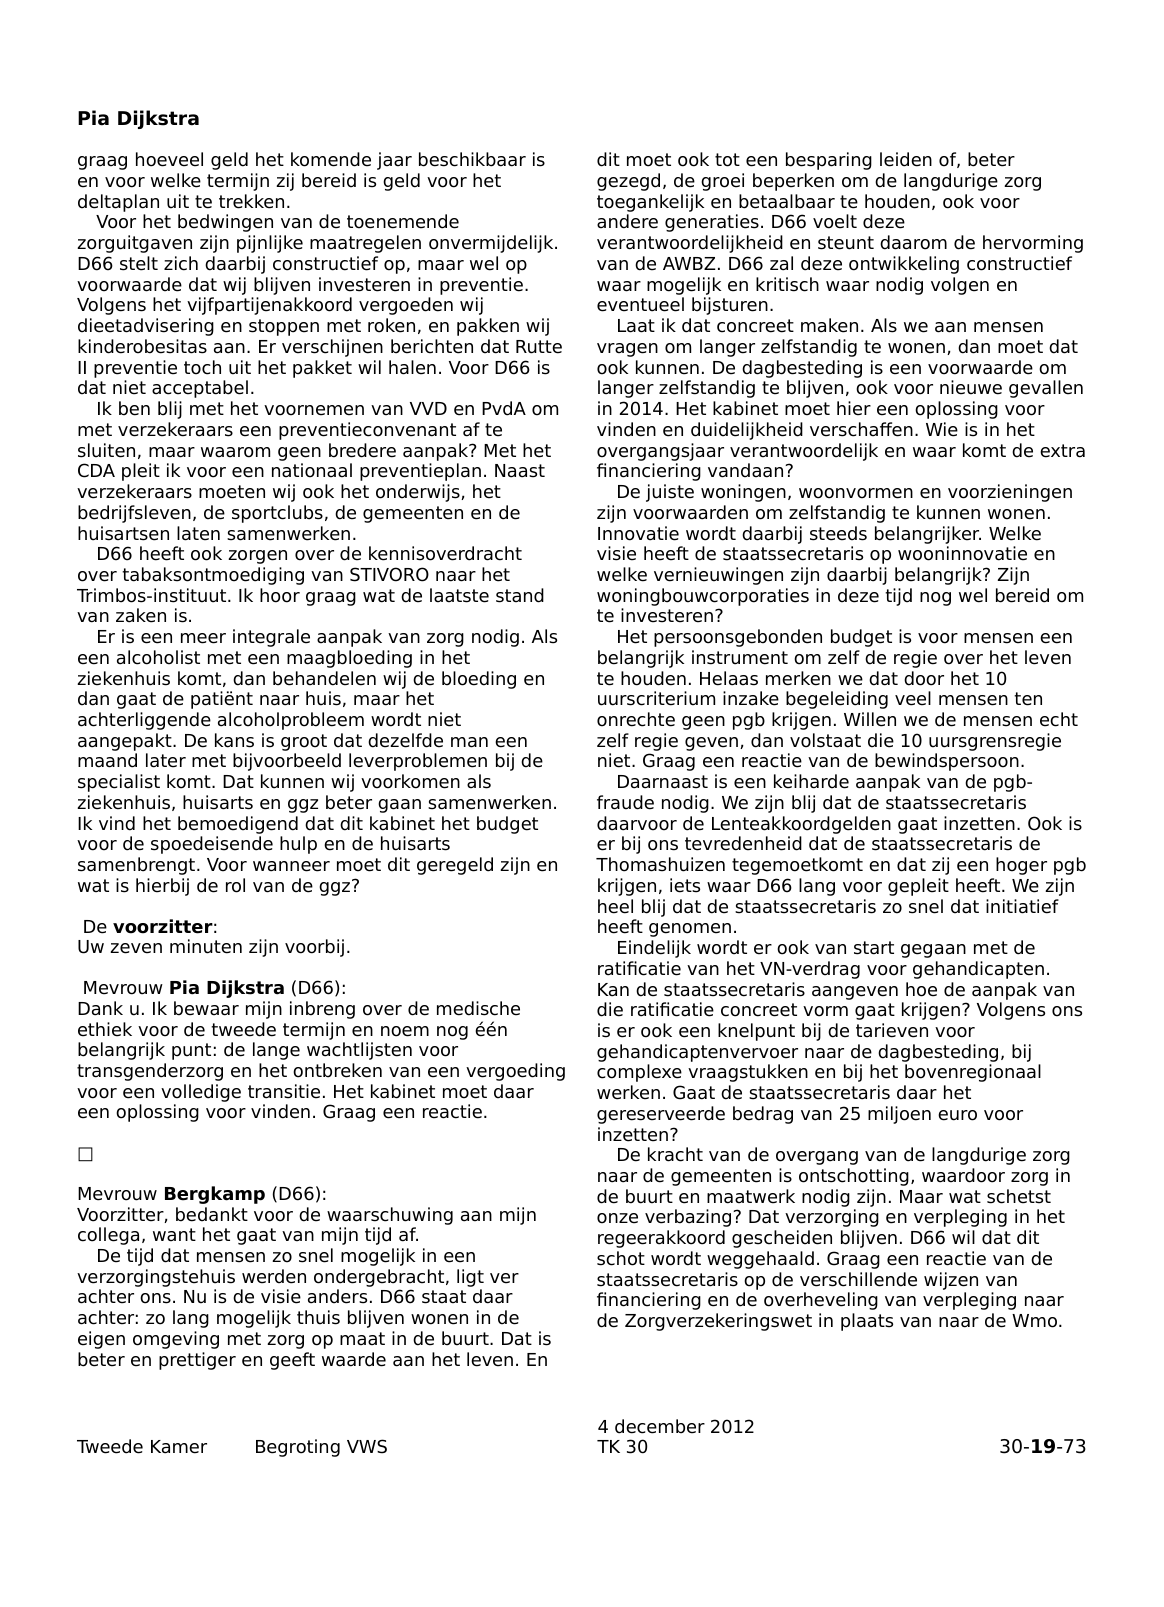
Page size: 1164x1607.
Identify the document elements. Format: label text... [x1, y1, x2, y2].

text Voorzitter, bedankt voor de waarschuwing aan mijn collega, want het gaat van mijn tijd af. [77, 1204, 567, 1246]
text Ik ben blij met het voornemen van VVD en PvdA om met verzekeraars een preventieconvenant af te sluiten, maar waarom geen bredere aanpak? Met het CDA pleit ik voor een nationaal preventieplan. Naast verzekeraars moeten wij ook het onderwijs, het bedrijfsleven, de sportclubs, de gemeenten en de huisartsen laten samenwerken. [77, 399, 567, 544]
text D66 heeft ook zorgen over de kennisoverdracht over tabaksontmoediging van STIVORO naar het Trimbos-instituut. Ik hoor graag wat de laatste stand van zaken is. [77, 544, 567, 627]
text De kracht van de overgang van de langdurige zorg naar de gemeenten is ontschotting, waardoor zorg in de buurt en maatwerk nodig zijn. Maar wat schetst onze verbazing? Dat verzorging en verpleging in het regeerakkoord gescheiden blijven. D66 wil dat dit schot wordt weggehaald. Graag een reactie van de staatssecretaris op de verschillende wijzen van financiering en de overheveling van verpleging naar de Zorgverzekeringswet in plaats van naar de Wmo. [596, 1145, 1087, 1332]
text De voorzitter: [77, 916, 567, 937]
text graag hoeveel geld het komende jaar beschikbaar is en voor welke termijn zij bereid is geld voor het deltaplan uit te trekken. [77, 150, 567, 212]
text Er is een meer integrale aanpak van zorg nodig. Als een alcoholist met een maagbloeding in het ziekenhuis komt, dan behandelen wij de bloeding en dan gaat de patiënt naar huis, maar het achterliggende alcoholprobleem wordt niet aangepakt. De kans is groot dat dezelfde man een maand later met bijvoorbeeld leverproblemen bij de specialist komt. Dat kunnen wij voorkomen als ziekenhuis, huisarts en ggz beter gaan samenwerken. Ik vind het bemoedigend dat dit kabinet het budget voor de spoedeisende hulp en de huisarts samenbrengt. Voor wanneer moet dit geregeld zijn en wat is hierbij de rol van de ggz? [77, 627, 567, 896]
text dit moet ook tot een besparing leiden of, beter gezegd, de groei beperken om de langdurige zorg toegankelijk en betaalbaar te houden, ook voor andere generaties. D66 voelt deze verantwoordelijkheid en steunt daarom de hervorming van de AWBZ. D66 zal deze ontwikkeling constructief waar mogelijk en kritisch waar nodig volgen en eventueel bijsturen. [596, 150, 1087, 316]
text Eindelijk wordt er ook van start gegaan met de ratificatie van het VN-verdrag voor gehandicapten. Kan de staatssecretaris aangeven hoe de aanpak van die ratificatie concreet vorm gaat krijgen? Volgens ons is er ook een knelpunt bij de tarieven voor gehandicaptenvervoer naar de dagbesteding, bij complexe vraagstukken en bij het bovenregionaal werken. Gaat de staatssecretaris daar het gereserveerde bedrag van 25 miljoen euro voor inzetten? [596, 938, 1087, 1145]
text Voor het bedwingen van de toenemende zorguitgaven zijn pijnlijke maatregelen onvermijdelijk. D66 stelt zich daarbij constructief op, maar wel op voorwaarde dat wij blijven investeren in preventie. Volgens het vijfpartijenakkoord vergoeden wij dieetadvisering en stoppen met roken, en pakken wij kinderobesitas aan. Er verschijnen berichten dat Rutte II preventie toch uit het pakket wil halen. Voor D66 is dat niet acceptabel. [77, 212, 567, 399]
text Uw zeven minuten zijn voorbij. [77, 937, 567, 958]
text De juiste woningen, woonvormen en voorzieningen zijn voorwaarden om zelfstandig te kunnen wonen. Innovatie wordt daarbij steeds belangrijker. Welke visie heeft de staatssecretaris op wooninnovatie en welke vernieuwingen zijn daarbij belangrijk? Zijn woningbouwcorporaties in deze tijd nog wel bereid om te investeren? [596, 482, 1087, 627]
text Dank u. Ik bewaar mijn inbreng over de medische ethiek voor de tweede termijn en noem nog één belangrijk punt: de lange wachtlijsten voor transgenderzorg en het ontbreken van een vergoeding voor een volledige transitie. Het kabinet moet daar een oplossing voor vinden. Graag een reactie. [77, 999, 567, 1123]
text De tijd dat mensen zo snel mogelijk in een verzorgingstehuis werden ondergebracht, ligt ver achter ons. Nu is de visie anders. D66 staat daar achter: zo lang mogelijk thuis blijven wonen in de eigen omgeving met zorg op maat in de buurt. Dat is beter en prettiger en geeft waarde aan het leven. En [77, 1246, 567, 1370]
text Mevrouw Bergkamp (D66): [77, 1184, 567, 1204]
text Laat ik dat concreet maken. Als we aan mensen vragen om langer zelfstandig te wonen, dan moet dat ook kunnen. De dagbesteding is een voorwaarde om langer zelfstandig te blijven, ook voor nieuwe gevallen in 2014. Het kabinet moet hier een oplossing voor vinden en duidelijkheid verschaffen. Wie is in het overgangsjaar verantwoordelijk en waar komt de extra financiering vandaan? [596, 316, 1087, 482]
text Het persoonsgebonden budget is voor mensen een belangrijk instrument om zelf de regie over het leven te houden. Helaas merken we dat door het 10 uurscriterium inzake begeleiding veel mensen ten onrechte geen pgb krijgen. Willen we de mensen echt zelf regie geven, dan volstaat die 10 uursgrensregie niet. Graag een reactie van de bewindspersoon. [596, 627, 1087, 772]
text □ [77, 1143, 567, 1164]
text Mevrouw Pia Dijkstra (D66): [77, 978, 567, 999]
text Daarnaast is een keiharde aanpak van de pgb-fraude nodig. We zijn blij dat de staatssecretaris daarvoor de Lenteakkoordgelden gaat inzetten. Ook is er bij ons tevredenheid dat de staatssecretaris de Thomashuizen tegemoetkomt en dat zij een hoger pgb krijgen, iets waar D66 lang voor gepleit heeft. We zijn heel blij dat de staatssecretaris zo snel dat initiatief heeft genomen. [596, 772, 1087, 938]
